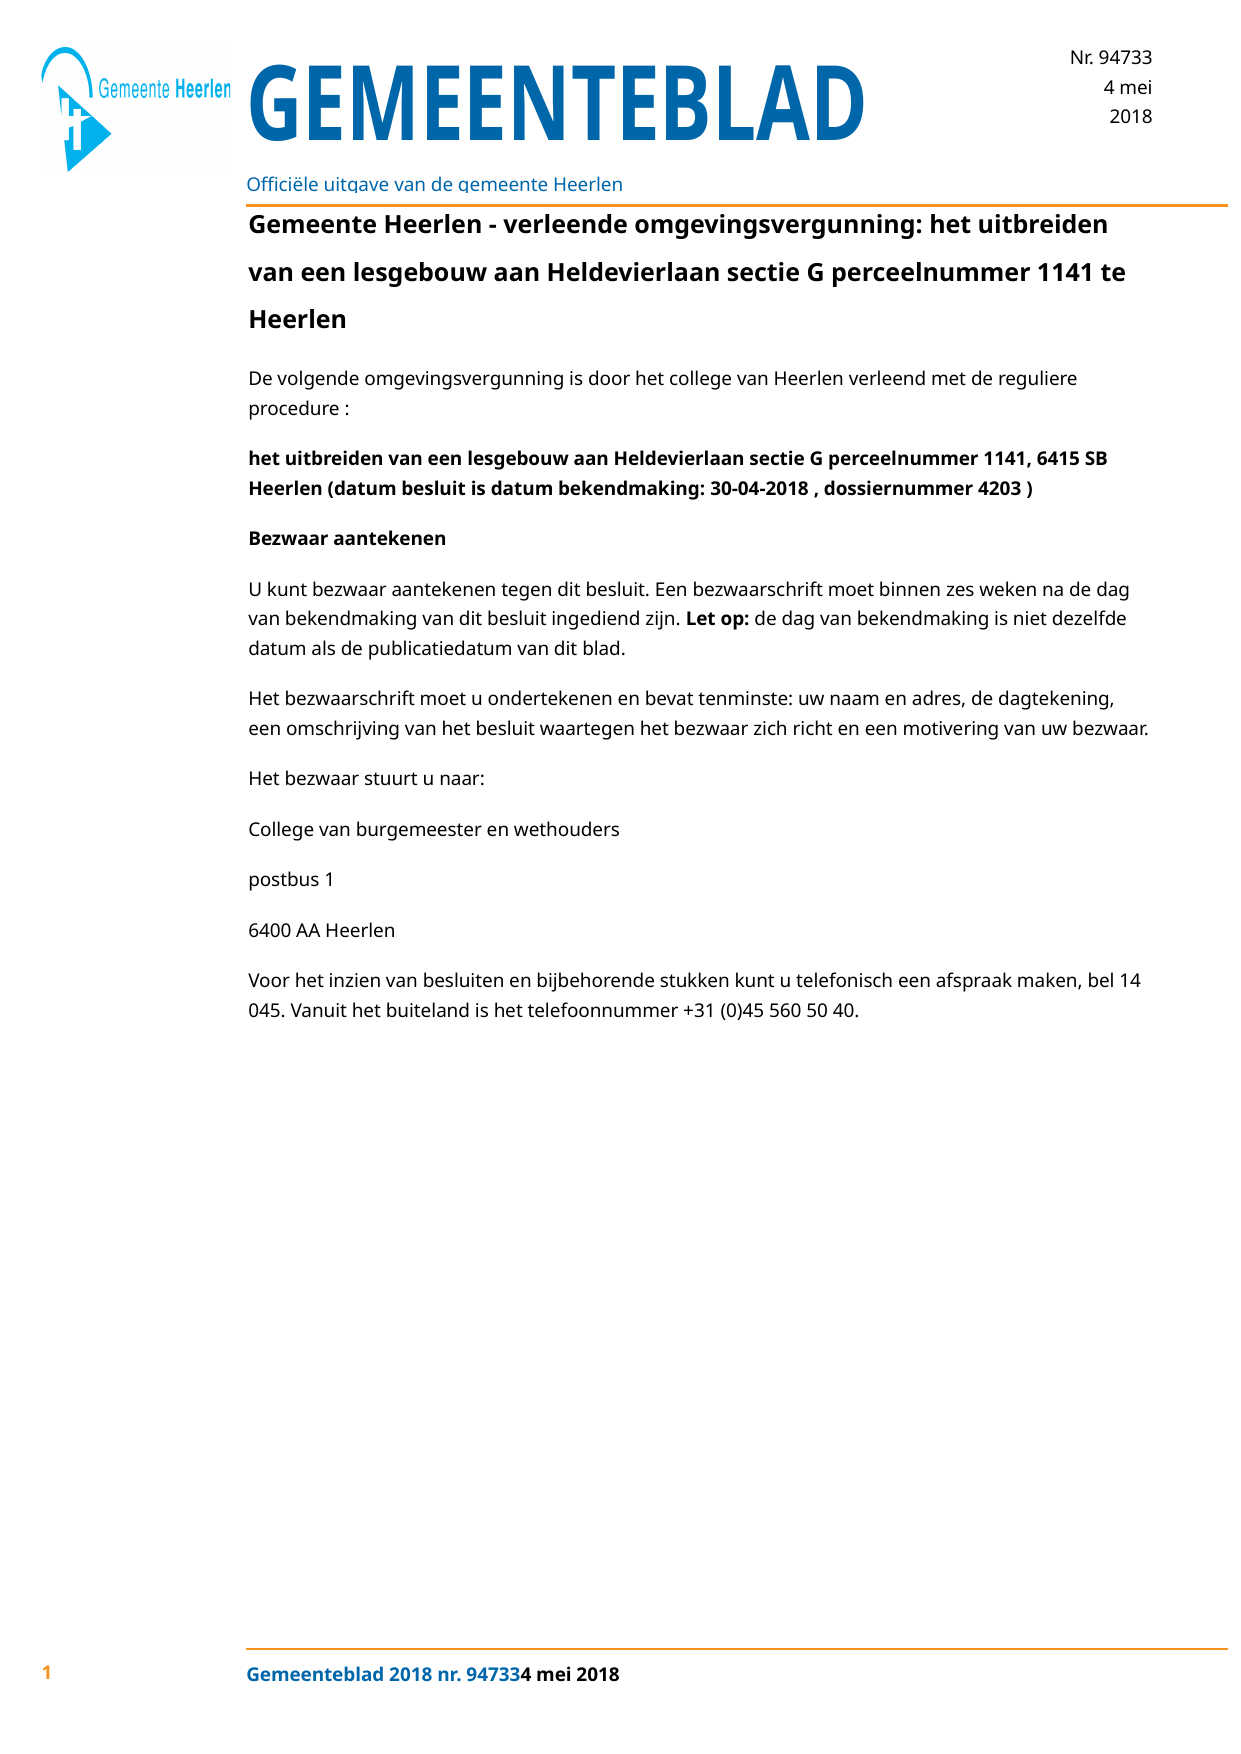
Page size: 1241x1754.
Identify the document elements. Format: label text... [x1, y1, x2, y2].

text Gemeente Heerlen - verleende omgevingsvergunning: het uitbreiden van een lesgebouw aan Heldevierlaan sectie G perceelnummer 1141 te Heerlen [248, 207, 1152, 336]
text postbus 1 [248, 866, 1152, 892]
text Voor het inzien van besluiten en bijbehorende stukken kunt u telefonisch een afspraak maken, bel 14 045. Vanuit het buiteland is het telefoonnummer +31 (0)45 560 50 40. [248, 967, 1152, 1022]
text 6400 AA Heerlen [248, 917, 1152, 942]
text U kunt bezwaar aantekenen tegen dit besluit. Een bezwaarschrift moet binnen zes weken na de dag van bekendmaking van dit besluit ingediend zijn. Let op: de dag van bekendmaking is niet dezelfde datum als de publicatiedatum van dit blad. [248, 576, 1152, 661]
picture [41, 47, 58, 70]
text het uitbreiden van een lesgebouw aan Heldevierlaan sectie G perceelnummer 1141, 6415 SB Heerlen (datum besluit is datum bekendmaking: 30-04-2018 , dossiernummer 4203 ) [248, 446, 1152, 501]
picture [41, 47, 231, 172]
text De volgende omgevingsvergunning is door het college van Heerlen verleend met de reguliere procedure : [248, 366, 1152, 421]
text Het bezwaar stuurt u naar: [248, 766, 1152, 791]
text Het bezwaarschrift moet u ondertekenen en bevat tenminste: uw naam en adres, de dagtekening, een omschrijving van het besluit waartegen het bezwaar zich richt en een motivering van uw bezwaar. [248, 686, 1152, 741]
text Bezwaar aantekenen [248, 526, 1152, 551]
text College van burgemeester en wethouders [248, 816, 1152, 842]
